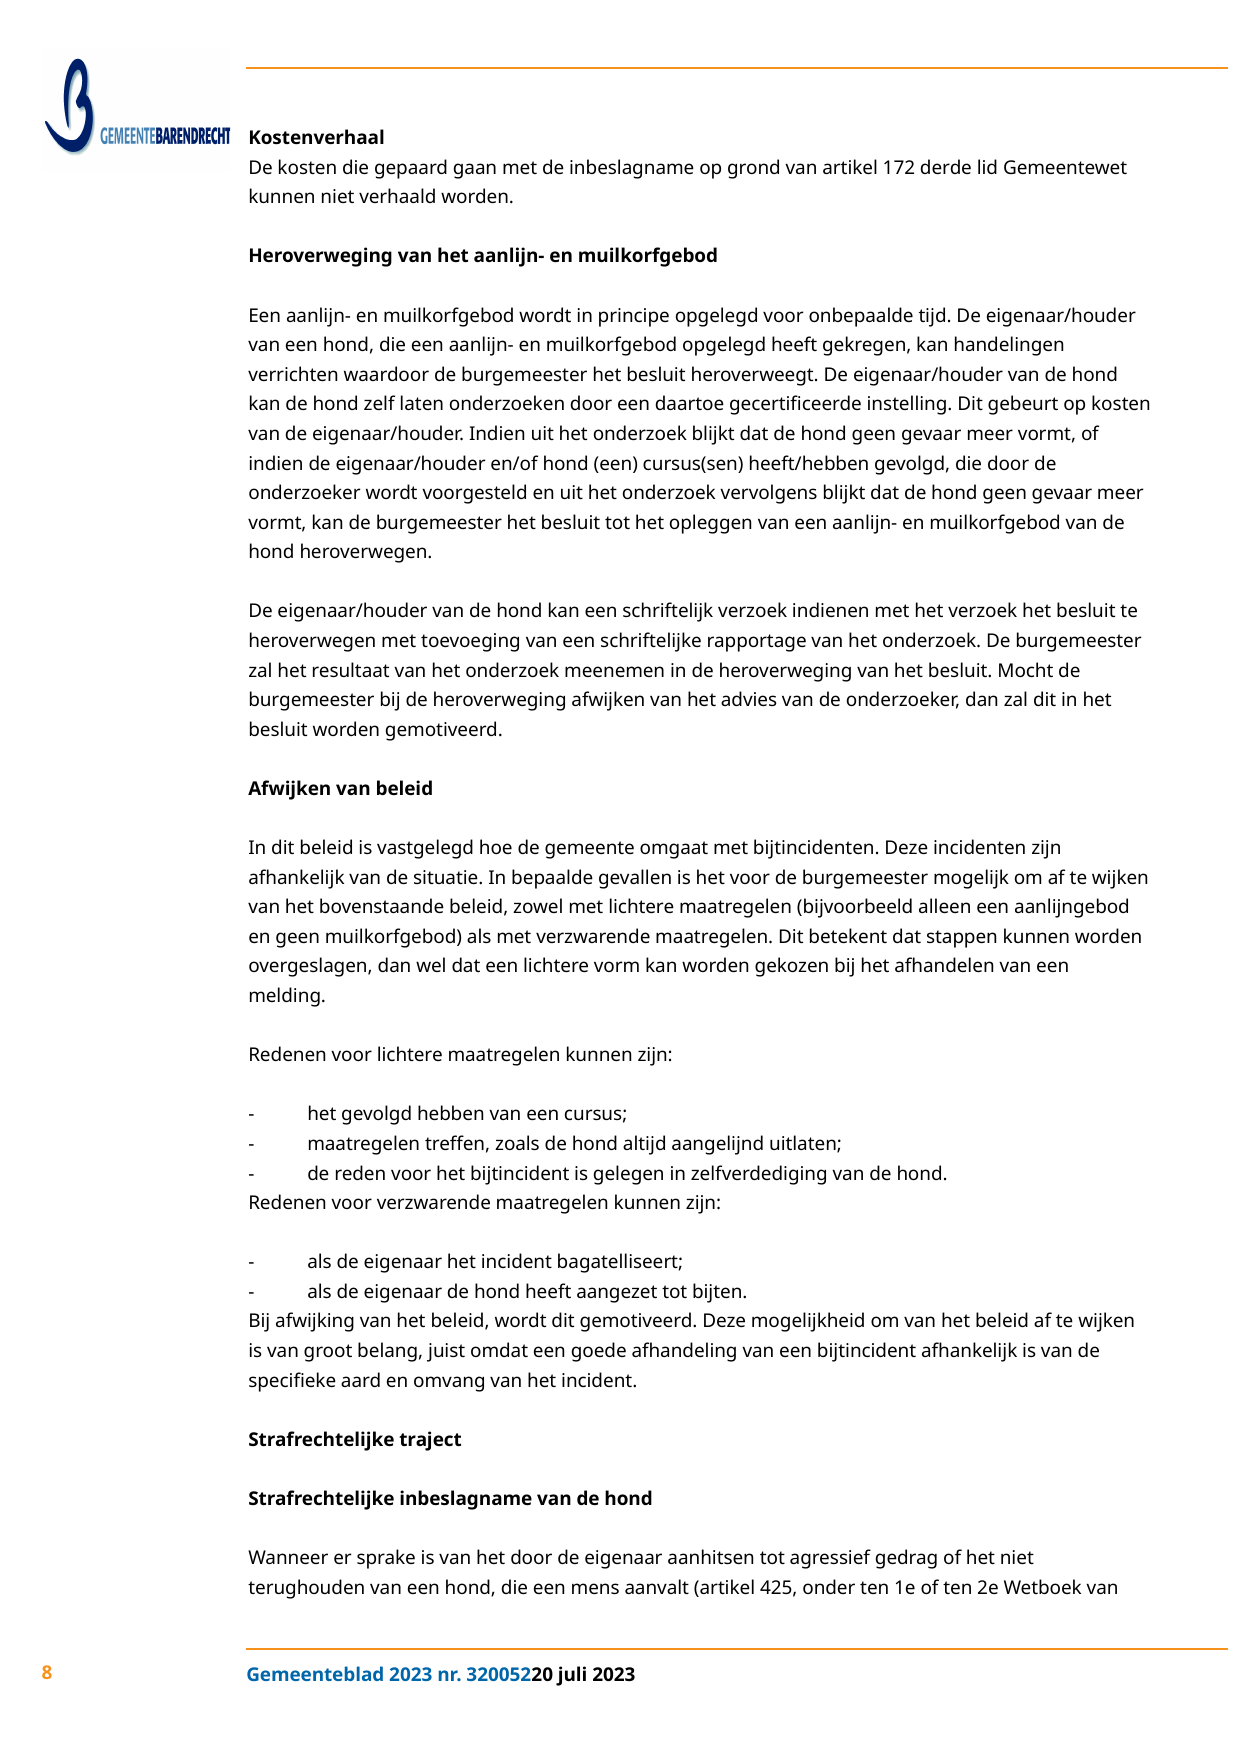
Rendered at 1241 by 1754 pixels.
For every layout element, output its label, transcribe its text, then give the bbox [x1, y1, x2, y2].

text De kosten die gepaard gaan met de inbeslagname op grond van artikel 172 derde lid Gemeentewet kunnen niet verhaald worden. [248, 154, 1152, 209]
text Strafrechtelijke inbeslagname van de hond [248, 1485, 1152, 1511]
text Redenen voor verzwarende maatregelen kunnen zijn: [248, 1189, 1152, 1215]
text In dit beleid is vastgelegd hoe de gemeente omgaat met bijtincidenten. Deze incidenten zijn afhankelijk van de situatie. In bepaalde gevallen is het voor de burgemeester mogelijk om af te wijken van het bovenstaande beleid, zowel met lichtere maatregelen (bijvoorbeeld alleen een aanlijngebod en geen muilkorfgebod) als met verzwarende maatregelen. Dit betekent dat stappen kunnen worden overgeslagen, dan wel dat een lichtere vorm kan worden gekozen bij het afhandelen van een melding. [248, 834, 1152, 1008]
text Wanneer er sprake is van het door de eigenaar aanhitsen tot agressief gedrag of het niet terughouden van een hond, die een mens aanvalt (artikel 425, onder ten 1e of ten 2e Wetboek van [248, 1544, 1152, 1600]
text Redenen voor lichtere maatregelen kunnen zijn: [248, 1041, 1152, 1067]
text Afwijken van beleid [248, 775, 1152, 801]
text De eigenaar/houder van de hond kan een schriftelijk verzoek indienen met het verzoek het besluit te heroverwegen met toevoeging van een schriftelijke rapportage van het onderzoek. De burgemeester zal het resultaat van het onderzoek meenemen in de heroverweging van het besluit. Mocht de burgemeester bij de heroverweging afwijken van het advies van de onderzoeker, dan zal dit in het besluit worden gemotiveerd. [248, 598, 1152, 742]
text Strafrechtelijke traject [248, 1426, 1152, 1452]
picture [41, 47, 231, 172]
list de reden voor het bijtincident is gelegen in zelfverdediging van de hond. [248, 1160, 1152, 1186]
text Een aanlijn- en muilkorfgebod wordt in principe opgelegd voor onbepaalde tijd. De eigenaar/houder van een hond, die een aanlijn- en muilkorfgebod opgelegd heeft gekregen, kan handelingen verrichten waardoor de burgemeester het besluit heroverweegt. De eigenaar/houder van de hond kan de hond zelf laten onderzoeken door een daartoe gecertificeerde instelling. Dit gebeurt op kosten van de eigenaar/houder. Indien uit het onderzoek blijkt dat de hond geen gevaar meer vormt, of indien de eigenaar/houder en/of hond (een) cursus(sen) heeft/hebben gevolgd, die door de onderzoeker wordt voorgesteld en uit het onderzoek vervolgens blijkt dat de hond geen gevaar meer vormt, kan de burgemeester het besluit tot het opleggen van een aanlijn- en muilkorfgebod van de hond heroverwegen. [248, 302, 1152, 564]
text Heroverweging van het aanlijn- en muilkorfgebod [248, 243, 1152, 268]
text Bij afwijking van het beleid, wordt dit gemotiveerd. Deze mogelijkheid om van het beleid af te wijken is van groot belang, juist omdat een goede afhandeling van een bijtincident afhankelijk is van de specifieke aard en omvang van het incident. [248, 1308, 1152, 1393]
list als de eigenaar de hond heeft aangezet tot bijten. [248, 1278, 1152, 1304]
list als de eigenaar het incident bagatelliseert; [248, 1248, 1152, 1274]
list het gevolgd hebben van een cursus; [248, 1101, 1152, 1126]
text Kostenverhaal [248, 124, 1152, 150]
list maatregelen treffen, zoals de hond altijd aangelijnd uitlaten; [248, 1130, 1152, 1156]
